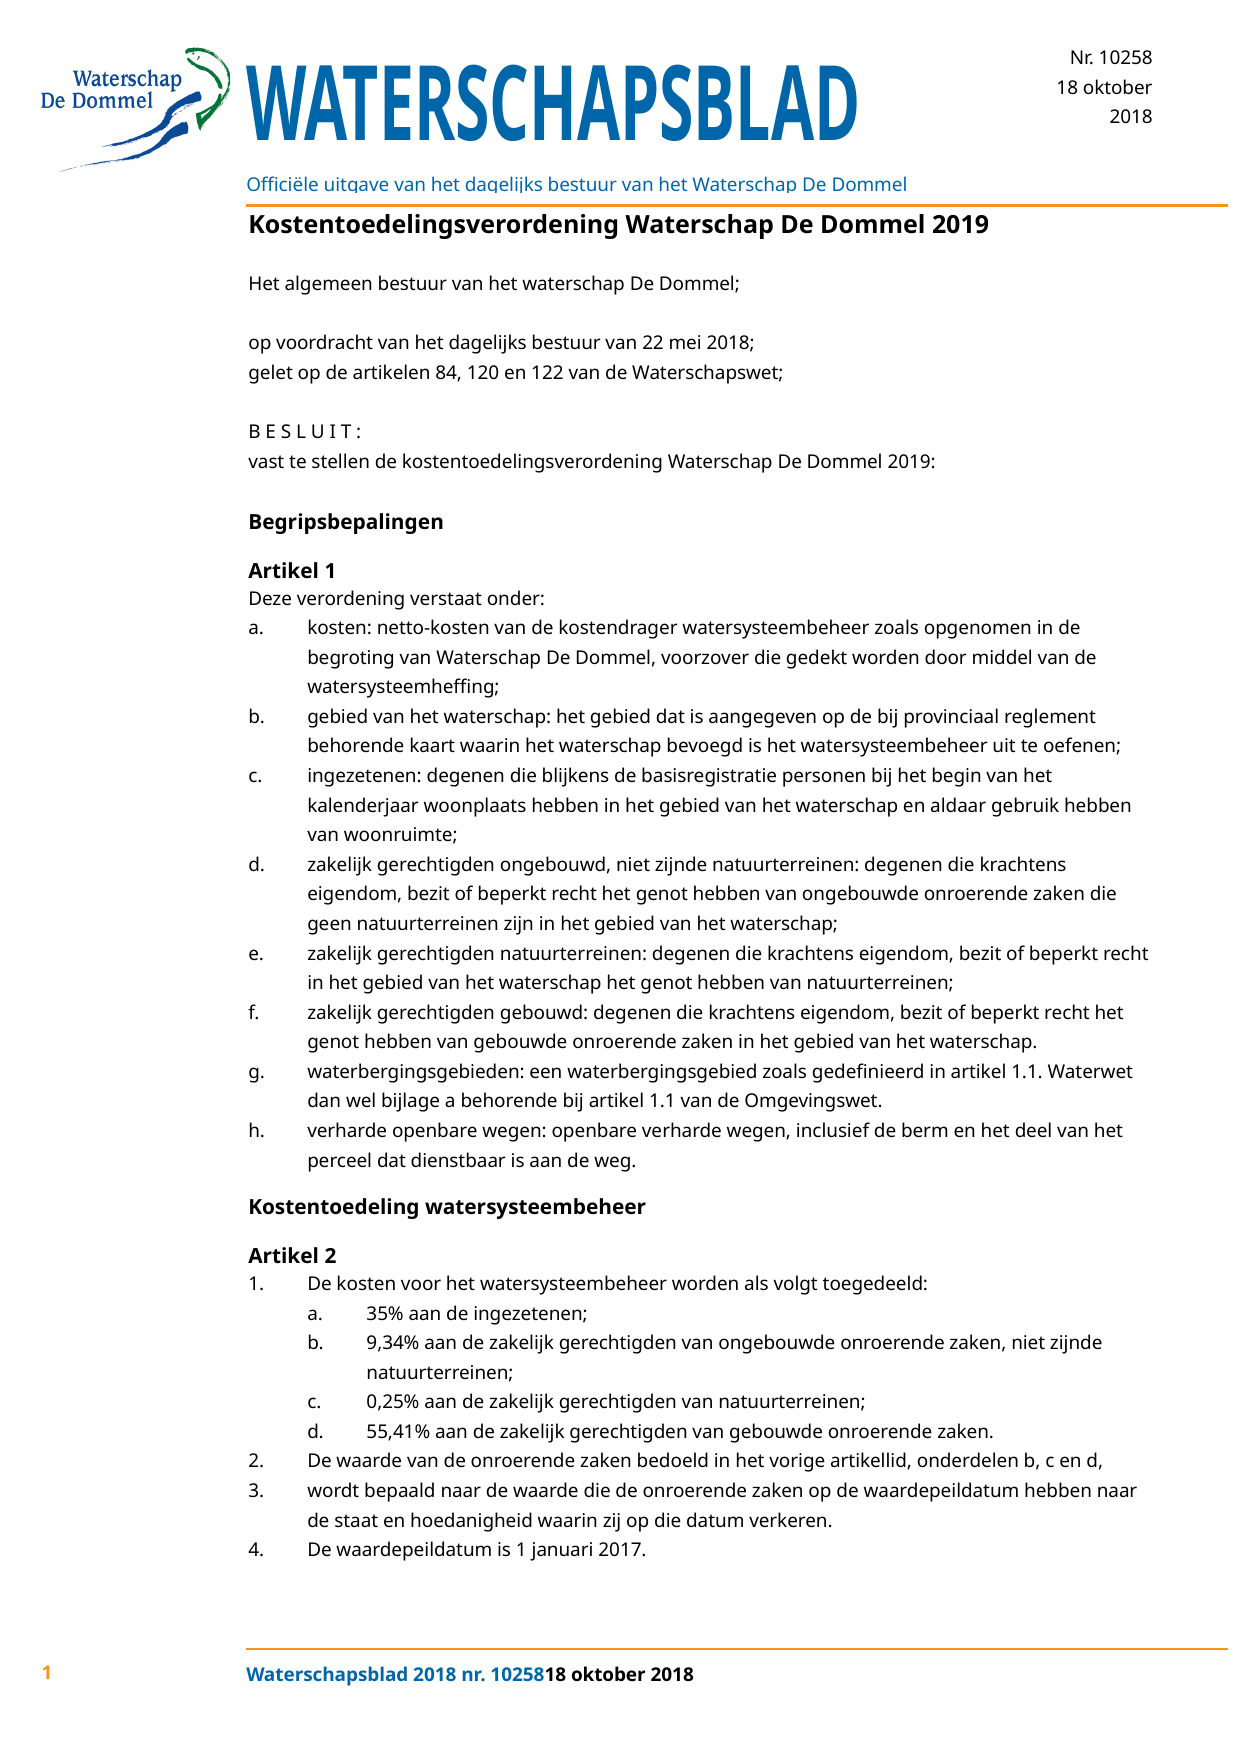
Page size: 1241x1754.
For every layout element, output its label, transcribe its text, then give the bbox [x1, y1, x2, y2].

list waterbergingsgebieden: een waterbergingsgebied zoals gedefinieerd in artikel 1.1. Waterwet dan wel bijlage a behorende bij artikel 1.1 van de Omgevingswet. [248, 1058, 1152, 1113]
text vast te stellen de kostentoedelingsverordening Waterschap De Dommel 2019: [248, 448, 1152, 473]
text Kostentoedeling watersysteembeheer [248, 1192, 1152, 1221]
list verharde openbare wegen: openbare verharde wegen, inclusief de berm en het deel van het perceel dat dienstbaar is aan de weg. [248, 1117, 1152, 1172]
text Artikel 1 [248, 556, 1152, 585]
list De waarde van de onroerende zaken bedoeld in het vorige artikellid, onderdelen b, c en d, [248, 1448, 1152, 1473]
text Het algemeen bestuur van het waterschap De Dommel; [248, 270, 1152, 296]
list zakelijk gerechtigden natuurterreinen: degenen die krachtens eigendom, bezit of beperkt recht in het gebied van het waterschap het genot hebben van natuurterreinen; [248, 940, 1152, 995]
text Begripsbepalingen [248, 507, 1152, 535]
list kosten: netto-kosten van de kostendrager watersysteembeheer zoals opgenomen in de begroting van Waterschap De Dommel, voorzover die gedekt worden door middel van de watersysteemheffing; [248, 614, 1152, 699]
list gebied van het waterschap: het gebied dat is aangegeven op de bij provinciaal reglement behorende kaart waarin het waterschap bevoegd is het watersysteembeheer uit te oefenen; [248, 703, 1152, 758]
list zakelijk gerechtigden ongebouwd, niet zijnde natuurterreinen: degenen die krachtens eigendom, bezit of beperkt recht het genot hebben van ongebouwde onroerende zaken die geen natuurterreinen zijn in het gebied van het waterschap; [248, 851, 1152, 936]
text gelet op de artikelen 84, 120 en 122 van de Waterschapswet; [248, 359, 1152, 385]
list zakelijk gerechtigden gebouwd: degenen die krachtens eigendom, bezit of beperkt recht het genot hebben van gebouwde onroerende zaken in het gebied van het waterschap. [248, 999, 1152, 1054]
picture [41, 47, 231, 172]
list De kosten voor het watersysteembeheer worden als volgt toegedeeld: [248, 1270, 1152, 1296]
list 55,41% aan de zakelijk gerechtigden van gebouwde onroerende zaken. [307, 1418, 1152, 1444]
text Deze verordening verstaat onder: [248, 585, 1152, 610]
text B E S L U I T : [248, 418, 1152, 444]
list 9,34% aan de zakelijk gerechtigden van ongebouwde onroerende zaken, niet zijnde natuurterreinen; [307, 1329, 1152, 1384]
text Artikel 2 [248, 1242, 1152, 1270]
list De waardepeildatum is 1 januari 2017. [248, 1536, 1152, 1562]
list wordt bepaald naar de waarde die de onroerende zaken op de waardepeildatum hebben naar de staat en hoedanigheid waarin zij op die datum verkeren. [248, 1477, 1152, 1532]
list 35% aan de ingezetenen; [307, 1300, 1152, 1325]
list 0,25% aan de zakelijk gerechtigden van natuurterreinen; [307, 1388, 1152, 1414]
list ingezetenen: degenen die blijkens de basisregistratie personen bij het begin van het kalenderjaar woonplaats hebben in het gebied van het waterschap en aldaar gebruik hebben van woonruimte; [248, 762, 1152, 847]
text op voordracht van het dagelijks bestuur van 22 mei 2018; [248, 329, 1152, 355]
text Kostentoedelingsverordening Waterschap De Dommel 2019 [248, 207, 1152, 241]
